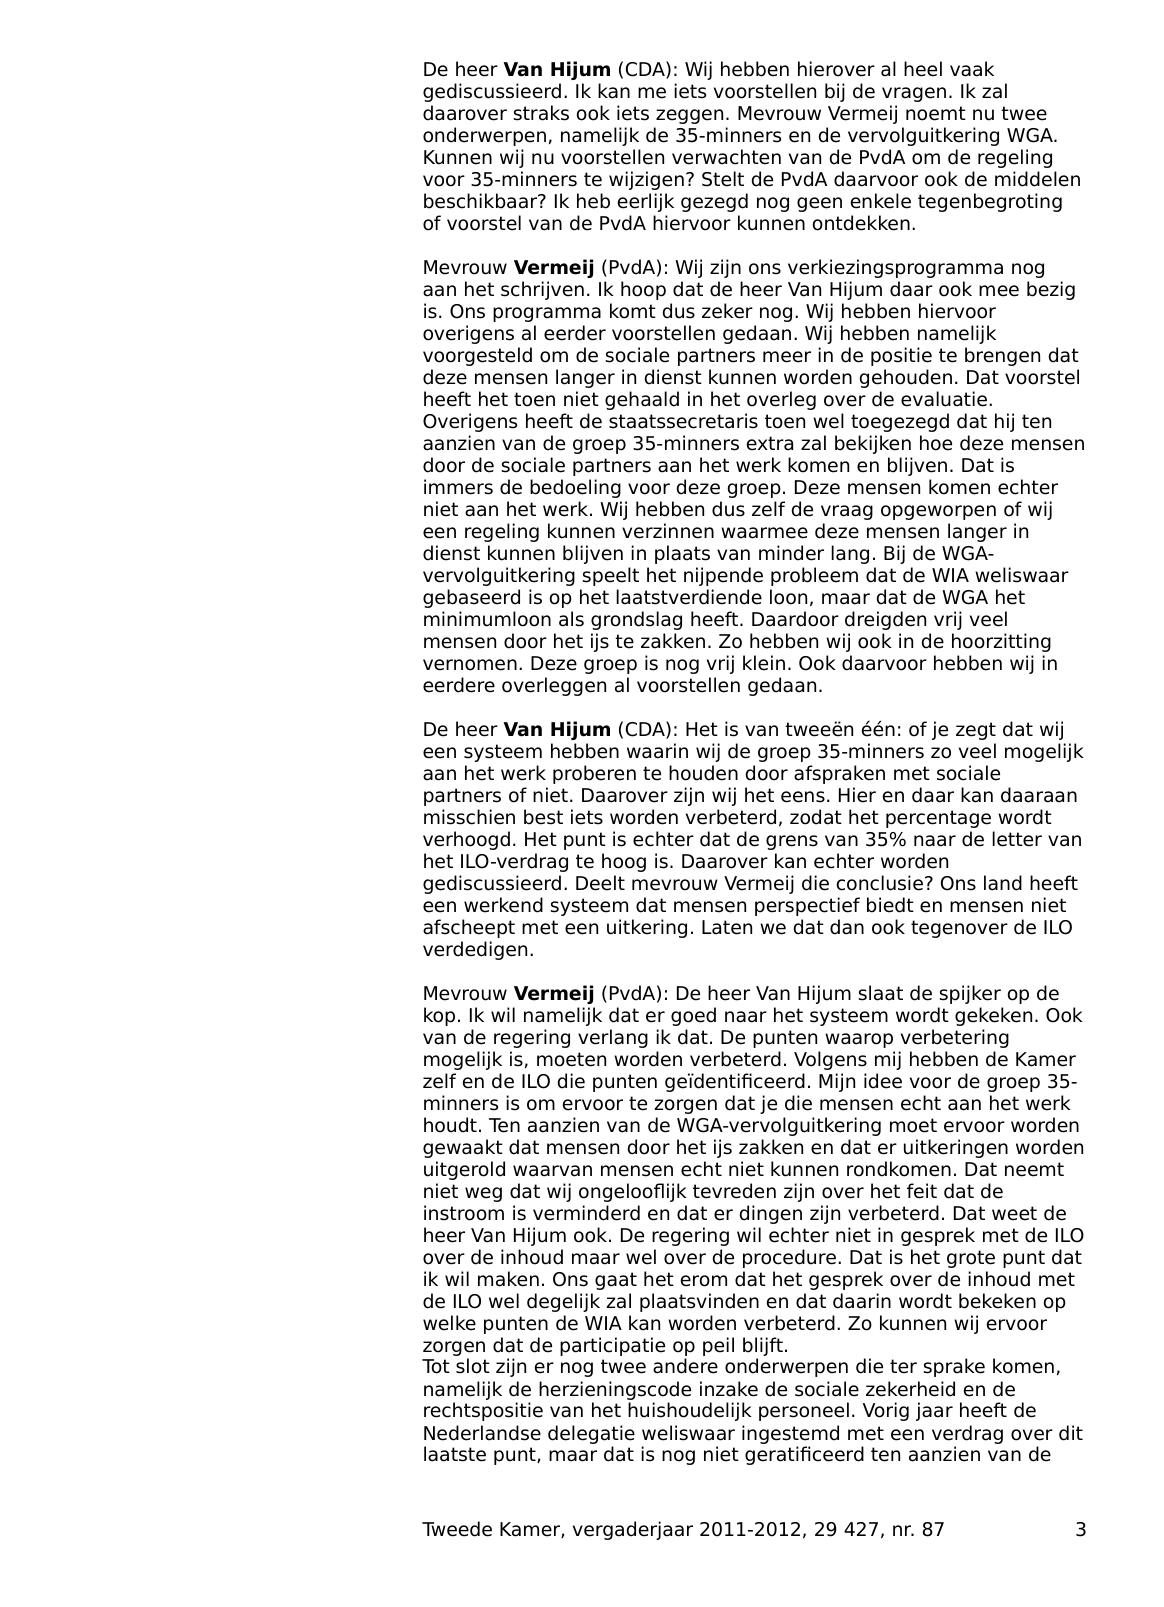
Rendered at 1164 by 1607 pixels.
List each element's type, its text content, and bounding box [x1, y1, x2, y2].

text De heer Van Hijum (CDA): Wij hebben hierover al heel vaak gediscussieerd. Ik kan me iets voorstellen bij de vragen. Ik zal daarover straks ook iets zeggen. Mevrouw Vermeij noemt nu twee onderwerpen, namelijk de 35-minners en de vervolguitkering WGA. Kunnen wij nu voorstellen verwachten van de PvdA om de regeling voor 35-minners te wijzigen? Stelt de PvdA daarvoor ook de middelen beschikbaar? Ik heb eerlijk gezegd nog geen enkele tegenbegroting of voorstel van de PvdA hiervoor kunnen ontdekken. [422, 59, 1087, 235]
text Tot slot zijn er nog twee andere onderwerpen die ter sprake komen, namelijk de herzieningscode inzake de sociale zekerheid en de rechtspositie van het huishoudelijk personeel. Vorig jaar heeft de Nederlandse delegatie weliswaar ingestemd met een verdrag over dit laatste punt, maar dat is nog niet geratificeerd ten aanzien van de [422, 1356, 1087, 1466]
text De heer Van Hijum (CDA): Het is van tweeën één: of je zegt dat wij een systeem hebben waarin wij de groep 35-minners zo veel mogelijk aan het werk proberen te houden door afspraken met sociale partners of niet. Daarover zijn wij het eens. Hier en daar kan daaraan misschien best iets worden verbeterd, zodat het percentage wordt verhoogd. Het punt is echter dat de grens van 35% naar de letter van het ILO-verdrag te hoog is. Daarover kan echter worden gediscussieerd. Deelt mevrouw Vermeij die conclusie? Ons land heeft een werkend systeem dat mensen perspectief biedt en mensen niet afscheept met een uitkering. Laten we dat dan ook tegenover de ILO verdedigen. [422, 719, 1087, 961]
text Mevrouw Vermeij (PvdA): De heer Van Hijum slaat de spijker op de kop. Ik wil namelijk dat er goed naar het systeem wordt gekeken. Ook van de regering verlang ik dat. De punten waarop verbetering mogelijk is, moeten worden verbeterd. Volgens mij hebben de Kamer zelf en de ILO die punten geïdentificeerd. Mijn idee voor de groep 35-minners is om ervoor te zorgen dat je die mensen echt aan het werk houdt. Ten aanzien van de WGA-vervolguitkering moet ervoor worden gewaakt dat mensen door het ijs zakken en dat er uitkeringen worden uitgerold waarvan mensen echt niet kunnen rondkomen. Dat neemt niet weg dat wij ongelooflijk tevreden zijn over het feit dat de instroom is verminderd en dat er dingen zijn verbeterd. Dat weet de heer Van Hijum ook. De regering wil echter niet in gesprek met de ILO over de inhoud maar wel over de procedure. Dat is het grote punt dat ik wil maken. Ons gaat het erom dat het gesprek over de inhoud met de ILO wel degelijk zal plaatsvinden en dat daarin wordt bekeken op welke punten de WIA kan worden verbeterd. Zo kunnen wij ervoor zorgen dat de participatie op peil blijft. [422, 983, 1087, 1356]
text Mevrouw Vermeij (PvdA): Wij zijn ons verkiezingsprogramma nog aan het schrijven. Ik hoop dat de heer Van Hijum daar ook mee bezig is. Ons programma komt dus zeker nog. Wij hebben hiervoor overigens al eerder voorstellen gedaan. Wij hebben namelijk voorgesteld om de sociale partners meer in de positie te brengen dat deze mensen langer in dienst kunnen worden gehouden. Dat voorstel heeft het toen niet gehaald in het overleg over de evaluatie. Overigens heeft de staatssecretaris toen wel toegezegd dat hij ten aanzien van de groep 35-minners extra zal bekijken hoe deze mensen door de sociale partners aan het werk komen en blijven. Dat is immers de bedoeling voor deze groep. Deze mensen komen echter niet aan het werk. Wij hebben dus zelf de vraag opgeworpen of wij een regeling kunnen verzinnen waarmee deze mensen langer in dienst kunnen blijven in plaats van minder lang. Bij de WGA-vervolguitkering speelt het nijpende probleem dat de WIA weliswaar gebaseerd is op het laatstverdiende loon, maar dat de WGA het minimumloon als grondslag heeft. Daardoor dreigden vrij veel mensen door het ijs te zakken. Zo hebben wij ook in de hoorzitting vernomen. Deze groep is nog vrij klein. Ook daarvoor hebben wij in eerdere overleggen al voorstellen gedaan. [422, 257, 1087, 697]
